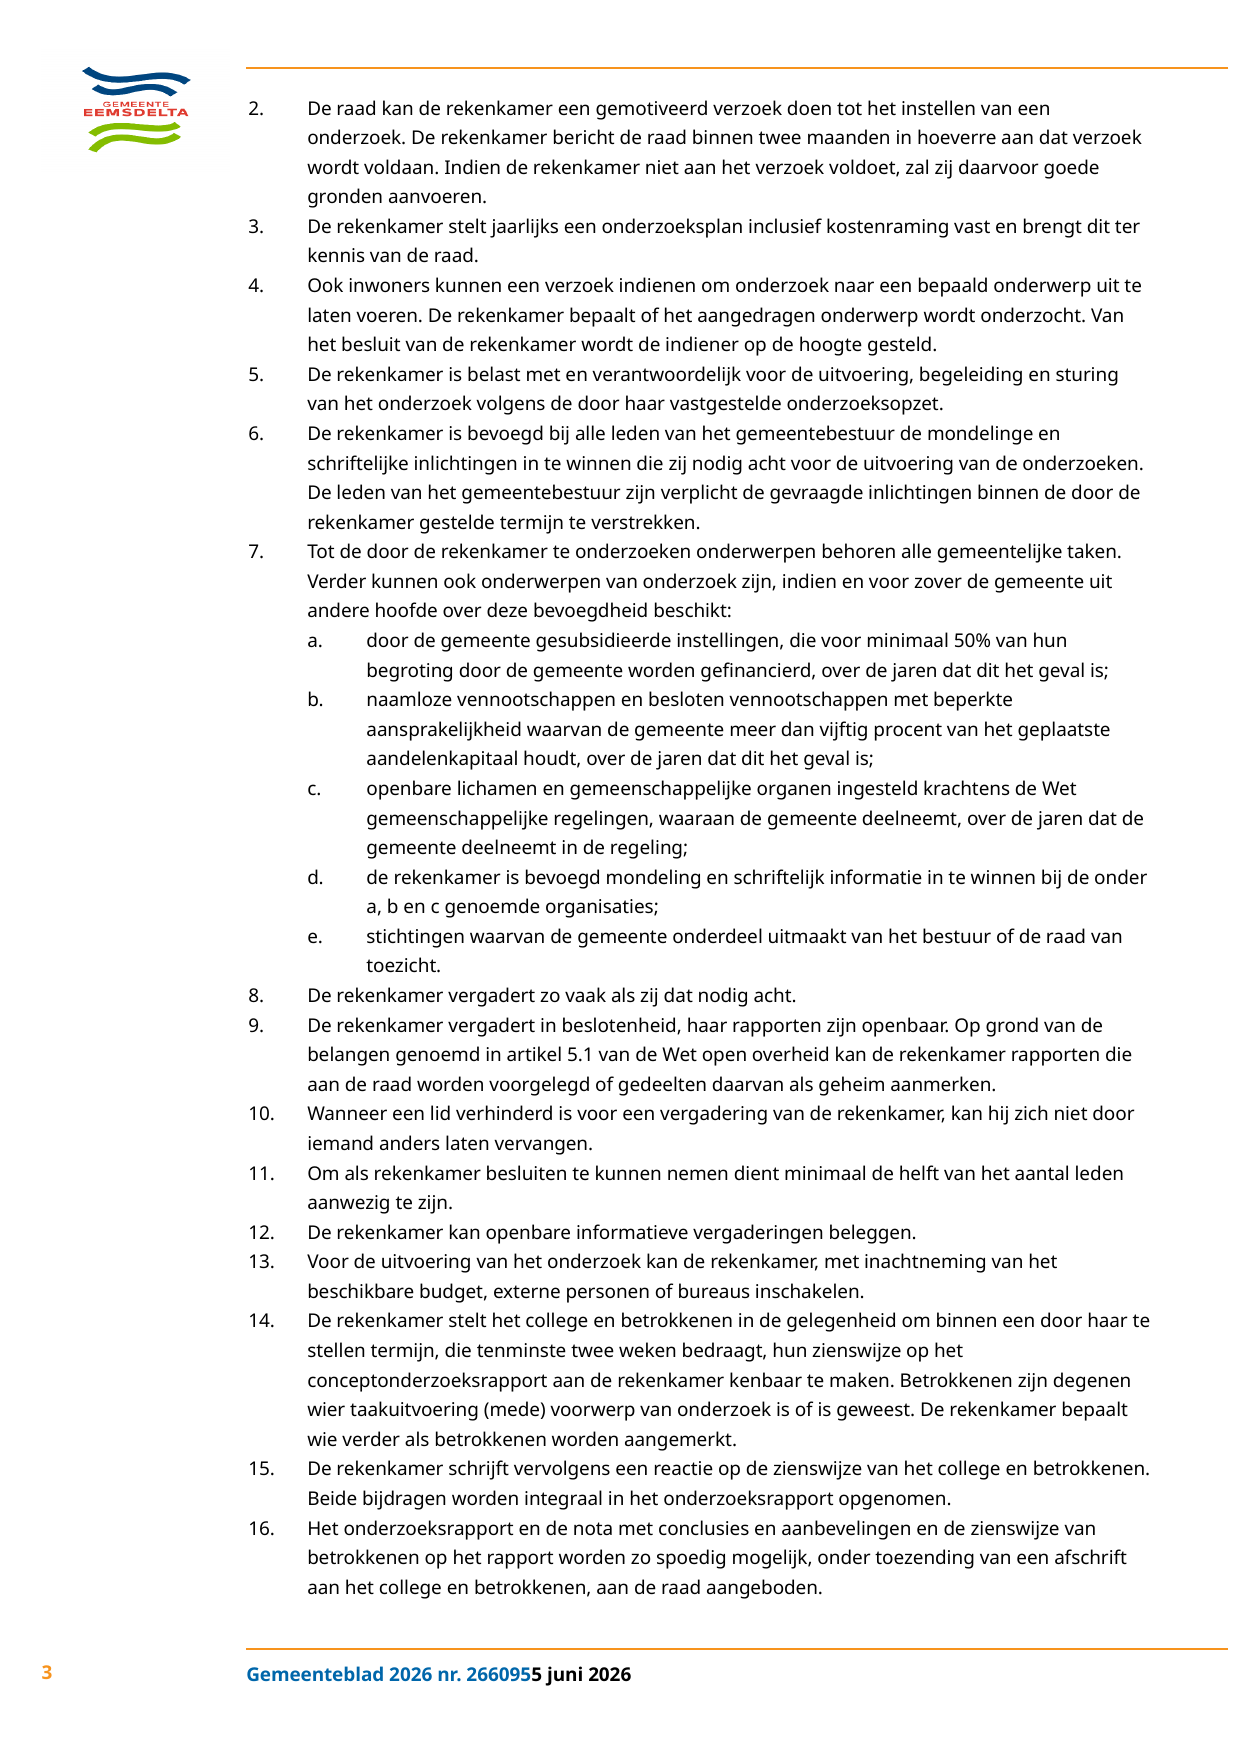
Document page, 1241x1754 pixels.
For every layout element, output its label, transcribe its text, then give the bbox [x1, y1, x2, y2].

list Wanneer een lid verhinderd is voor een vergadering van de rekenkamer, kan hij zich niet door iemand anders laten vervangen. [248, 1101, 1152, 1156]
list Ook inwoners kunnen een verzoek indienen om onderzoek naar een bepaald onderwerp uit te laten voeren. De rekenkamer bepaalt of het aangedragen onderwerp wordt onderzocht. Van het besluit van de rekenkamer wordt de indiener op de hoogte gesteld. [248, 272, 1152, 357]
list Tot de door de rekenkamer te onderzoeken onderwerpen behoren alle gemeentelijke taken. Verder kunnen ook onderwerpen van onderzoek zijn, indien en voor zover de gemeente uit andere hoofde over deze bevoegdheid beschikt: [248, 538, 1152, 623]
list naamloze vennootschappen en besloten vennootschappen met beperkte aansprakelijkheid waarvan de gemeente meer dan vijftig procent van het geplaatste aandelenkapitaal houdt, over de jaren dat dit het geval is; [307, 686, 1152, 771]
list De rekenkamer schrijft vervolgens een reactie op de zienswijze van het college en betrokkenen. Beide bijdragen worden integraal in het onderzoeksrapport opgenomen. [248, 1456, 1152, 1511]
list stichtingen waarvan de gemeente onderdeel uitmaakt van het bestuur of de raad van toezicht. [307, 923, 1152, 978]
list Het onderzoeksrapport en de nota met conclusies en aanbevelingen en de zienswijze van betrokkenen op het rapport worden zo spoedig mogelijk, onder toezending van een afschrift aan het college en betrokkenen, aan de raad aangeboden. [248, 1515, 1152, 1600]
list openbare lichamen en gemeenschappelijke organen ingesteld krachtens de Wet gemeenschappelijke regelingen, waaraan de gemeente deelneemt, over de jaren dat de gemeente deelneemt in de regeling; [307, 775, 1152, 860]
list Voor de uitvoering van het onderzoek kan de rekenkamer, met inachtneming van het beschikbare budget, externe personen of bureaus inschakelen. [248, 1248, 1152, 1304]
picture [41, 47, 231, 172]
list De rekenkamer is bevoegd bij alle leden van het gemeentebestuur de mondelinge en schriftelijke inlichtingen in te winnen die zij nodig acht voor de uitvoering van de onderzoeken. De leden van het gemeentebestuur zijn verplicht de gevraagde inlichtingen binnen de door de rekenkamer gestelde termijn te verstrekken. [248, 420, 1152, 535]
list De rekenkamer vergadert zo vaak als zij dat nodig acht. [248, 982, 1152, 1008]
list De rekenkamer kan openbare informatieve vergaderingen beleggen. [248, 1219, 1152, 1245]
list De rekenkamer stelt jaarlijks een onderzoeksplan inclusief kostenraming vast en brengt dit ter kennis van de raad. [248, 213, 1152, 268]
list De rekenkamer is belast met en verantwoordelijk voor de uitvoering, begeleiding en sturing van het onderzoek volgens de door haar vastgestelde onderzoeksopzet. [248, 361, 1152, 416]
list de rekenkamer is bevoegd mondeling en schriftelijk informatie in te winnen bij de onder a, b en c genoemde organisaties; [307, 864, 1152, 919]
list De raad kan de rekenkamer een gemotiveerd verzoek doen tot het instellen van een onderzoek. De rekenkamer bericht de raad binnen twee maanden in hoeverre aan dat verzoek wordt voldaan. Indien de rekenkamer niet aan het verzoek voldoet, zal zij daarvoor goede gronden aanvoeren. [248, 95, 1152, 209]
list De rekenkamer stelt het college en betrokkenen in de gelegenheid om binnen een door haar te stellen termijn, die tenminste twee weken bedraagt, hun zienswijze op het conceptonderzoeksrapport aan de rekenkamer kenbaar te maken. Betrokkenen zijn degenen wier taakuitvoering (mede) voorwerp van onderzoek is of is geweest. De rekenkamer bepaalt wie verder als betrokkenen worden aangemerkt. [248, 1308, 1152, 1452]
list door de gemeente gesubsidieerde instellingen, die voor minimaal 50% van hun begroting door de gemeente worden gefinancierd, over de jaren dat dit het geval is; [307, 627, 1152, 683]
list De rekenkamer vergadert in beslotenheid, haar rapporten zijn openbaar. Op grond van de belangen genoemd in artikel 5.1 van de Wet open overheid kan de rekenkamer rapporten die aan de raad worden voorgelegd of gedeelten daarvan als geheim aanmerken. [248, 1012, 1152, 1097]
list Om als rekenkamer besluiten te kunnen nemen dient minimaal de helft van het aantal leden aanwezig te zijn. [248, 1160, 1152, 1215]
